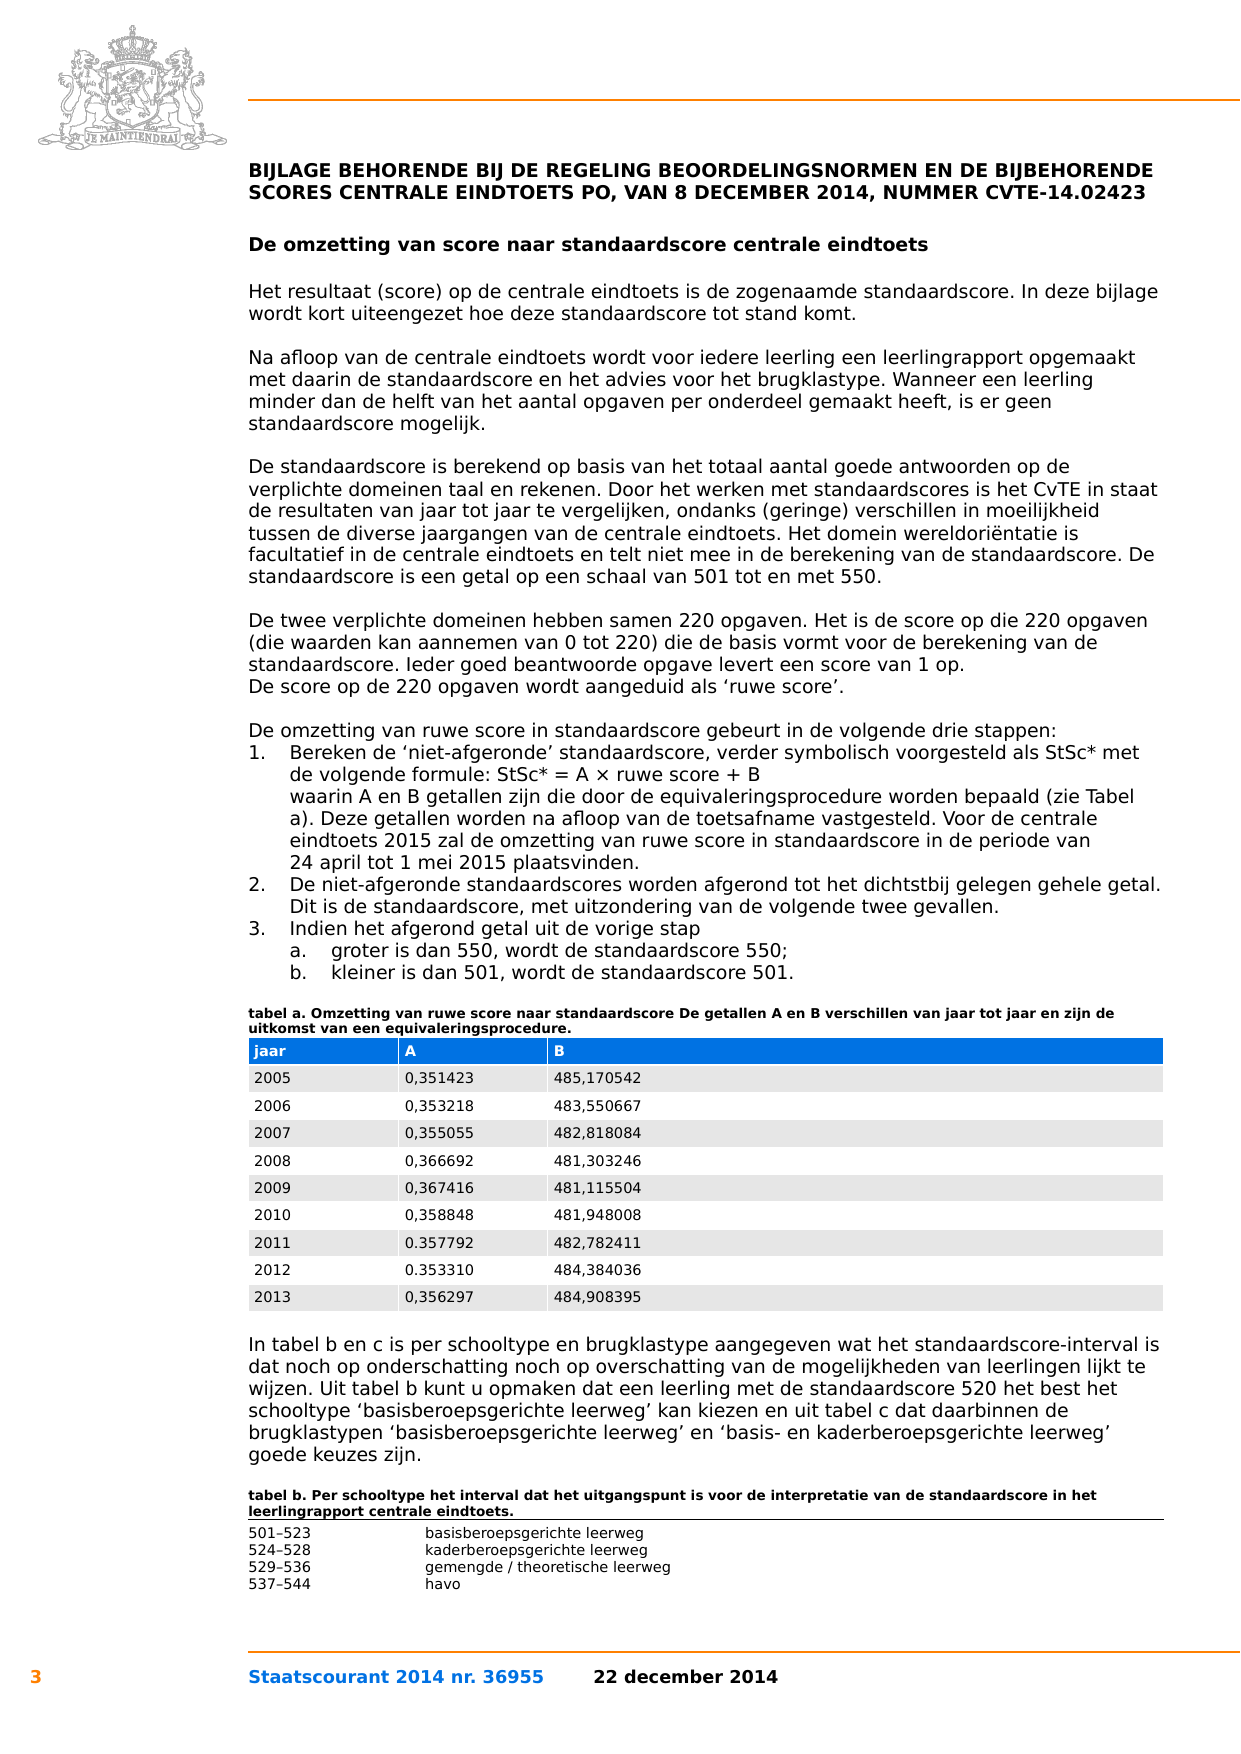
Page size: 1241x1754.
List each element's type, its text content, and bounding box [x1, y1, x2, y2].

table_cell 0.353310 [399, 1257, 547, 1284]
table_cell 481,115504 [548, 1175, 1163, 1201]
table_cell 484,908395 [548, 1285, 1163, 1311]
table_header tabel a. Omzetting van ruwe score naar standaardscore De getallen A en B verschillen van jaar tot jaar en zijn de uitkomst van een equivaleringsprocedure. [248, 1006, 1163, 1037]
table_cell 2007 [249, 1120, 398, 1147]
text b. kleiner is dan 501, wordt de standaardscore 501. [289, 962, 1163, 984]
text De standaardscore is berekend op basis van het totaal aantal goede antwoorden op de verplichte domeinen taal en rekenen. Door het werken met standaardscores is het CvTE in staat de resultaten van jaar tot jaar te vergelijken, ondanks (geringe) verschillen in moeilijkheid tussen de diverse jaargangen van de centrale eindtoets. Het domein wereldoriëntatie is facultatief in de centrale eindtoets en telt niet mee in de berekening van de standaardscore. De standaardscore is een getal op een schaal van 501 tot en met 550. [248, 456, 1163, 588]
table_cell 2008 [249, 1148, 398, 1174]
table_cell A [399, 1038, 547, 1064]
table_cell 481,303246 [548, 1148, 1163, 1174]
text 3. Indien het afgerond getal uit de vorige stap [248, 918, 1163, 940]
table_cell 0,356297 [399, 1285, 547, 1311]
table_cell 2011 [249, 1230, 398, 1256]
table_cell gemengde / theoretische leerweg [419, 1559, 1163, 1576]
table_cell B [548, 1038, 1163, 1064]
subtitle BIJLAGE BEHORENDE BIJ DE REGELING BEOORDELINGSNORMEN EN DE BIJBEHORENDE SCORES CENTRALE EINDTOETS PO, VAN 8 DECEMBER 2014, NUMMER CVTE-14.02423 [248, 160, 1163, 204]
text waarin A en B getallen zijn die door de equivaleringsprocedure worden bepaald (zie Tabel a). Deze getallen worden na afloop van de toetsafname vastgesteld. Voor de centrale eindtoets 2015 zal de omzetting van ruwe score in standaardscore in de periode van 24 april tot 1 mei 2015 plaatsvinden. [289, 786, 1163, 874]
table_cell 481,948008 [548, 1203, 1163, 1229]
table_cell 482,818084 [548, 1120, 1163, 1147]
table_cell 2013 [249, 1285, 398, 1311]
table_cell 0,367416 [399, 1175, 547, 1201]
table_cell 0,351423 [399, 1066, 547, 1092]
text 2. De niet-afgeronde standaardscores worden afgerond tot het dichtstbij gelegen gehele getal. Dit is de standaardscore, met uitzondering van de volgende twee gevallen. [248, 874, 1163, 918]
text De omzetting van ruwe score in standaardscore gebeurt in de volgende drie stappen: [248, 720, 1163, 742]
text Na afloop van de centrale eindtoets wordt voor iedere leerling een leerlingrapport opgemaakt met daarin de standaardscore en het advies voor het brugklastype. Wanneer een leerling minder dan de helft van het aantal opgaven per onderdeel gemaakt heeft, is er geen standaardscore mogelijk. [248, 347, 1163, 434]
table_cell 537–544 [248, 1576, 419, 1593]
text In tabel b en c is per schooltype en brugklastype aangegeven wat het standaardscore-interval is dat noch op onderschatting noch op overschatting van de mogelijkheden van leerlingen lijkt te wijzen. Uit tabel b kunt u opmaken dat een leerling met de standaardscore 520 het best het schooltype ‘basisberoepsgerichte leerweg’ kan kiezen en uit tabel c dat daarbinnen de brugklastypen ‘basisberoepsgerichte leerweg’ en ‘basis- en kaderberoepsgerichte leerweg’ goede keuzes zijn. [248, 1334, 1163, 1466]
table_cell 524–528 [248, 1542, 419, 1559]
table_cell 0,355055 [399, 1120, 547, 1147]
text 1. Bereken de ‘niet-afgeronde’ standaardscore, verder symbolisch voorgesteld als StSc* met de volgende formule: StSc* = A × ruwe score + B [248, 742, 1163, 786]
table_cell kaderberoepsgerichte leerweg [419, 1542, 1163, 1559]
text De twee verplichte domeinen hebben samen 220 opgaven. Het is de score op die 220 opgaven (die waarden kan aannemen van 0 tot 220) die de basis vormt voor de berekening van de standaardscore. Ieder goed beantwoorde opgave levert een score van 1 op. [248, 610, 1163, 676]
table_cell 2005 [249, 1066, 398, 1092]
table_cell 2006 [249, 1093, 398, 1119]
table_cell havo [419, 1576, 1163, 1593]
table_cell 2009 [249, 1175, 398, 1201]
text De score op de 220 opgaven wordt aangeduid als ‘ruwe score’. [248, 676, 1163, 698]
table_cell 0.357792 [399, 1230, 547, 1256]
table_cell 2010 [249, 1203, 398, 1229]
table_cell 0,358848 [399, 1203, 547, 1229]
text Het resultaat (score) op de centrale eindtoets is de zogenaamde standaardscore. In deze bijlage wordt kort uiteengezet hoe deze standaardscore tot stand komt. [248, 281, 1163, 325]
table_cell 2012 [249, 1257, 398, 1284]
table_cell jaar [249, 1038, 398, 1064]
table_cell 483,550667 [548, 1093, 1163, 1119]
text a. groter is dan 550, wordt de standaardscore 550; [289, 940, 1163, 962]
subtitle De omzetting van score naar standaardscore centrale eindtoets [248, 234, 1163, 256]
table_cell 0,366692 [399, 1148, 547, 1174]
table_cell 501–523 [248, 1520, 419, 1542]
table_cell 0,353218 [399, 1093, 547, 1119]
table_cell 482,782411 [548, 1230, 1163, 1256]
picture [38, 25, 227, 150]
table_cell basisberoepsgerichte leerweg [419, 1520, 1163, 1542]
table_cell 484,384036 [548, 1257, 1163, 1284]
table_cell 529–536 [248, 1559, 419, 1576]
table_cell 485,170542 [548, 1066, 1163, 1092]
table_header tabel b. Per schooltype het interval dat het uitgangspunt is voor de interpretatie van de standaardscore in het leerlingrapport centrale eindtoets. [248, 1488, 1163, 1519]
